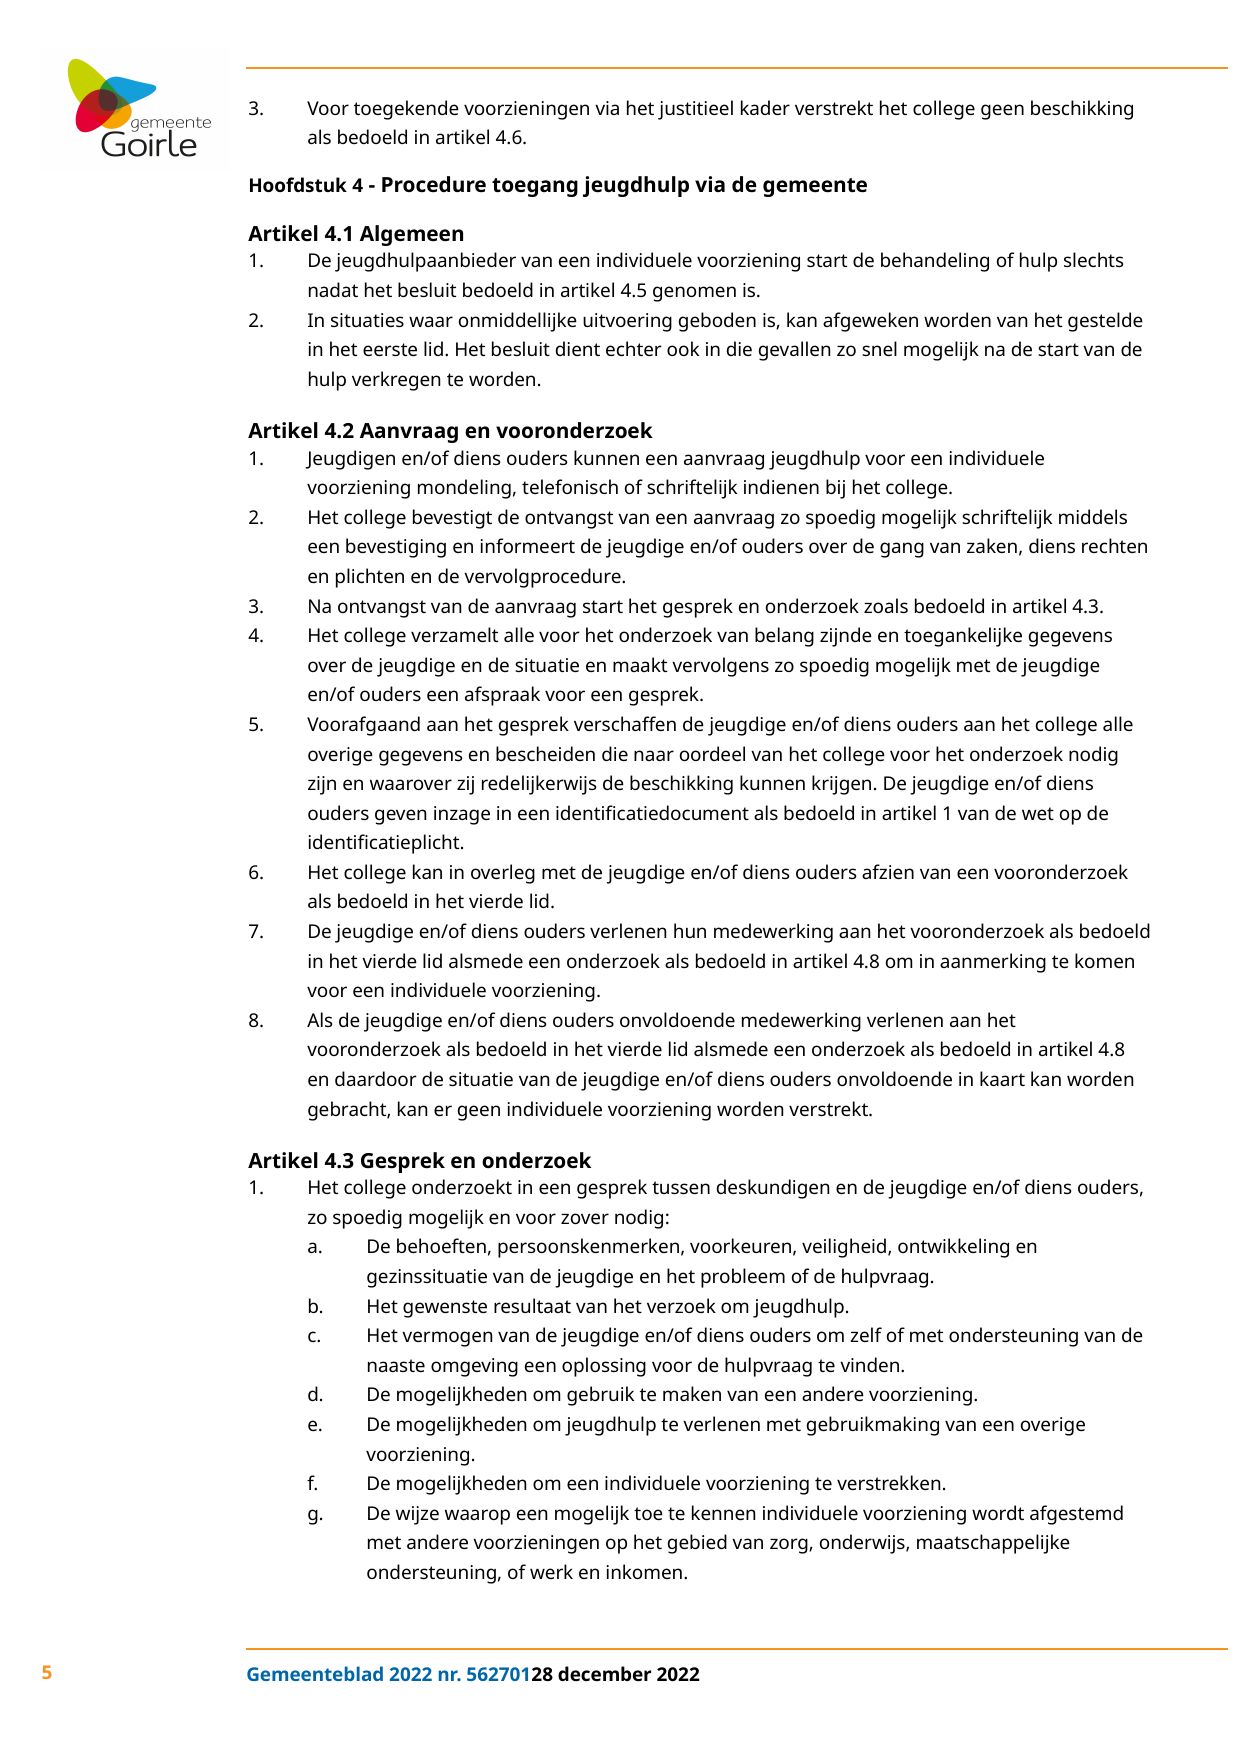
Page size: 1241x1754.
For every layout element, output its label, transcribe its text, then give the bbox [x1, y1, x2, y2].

list De mogelijkheden om een individuele voorziening te verstrekken. [307, 1470, 1152, 1496]
list De behoeften, persoonskenmerken, voorkeuren, veiligheid, ontwikkeling en gezinssituatie van de jeugdige en het probleem of de hulpvraag. [307, 1234, 1152, 1289]
picture [41, 47, 231, 172]
list De mogelijkheden om gebruik te maken van een andere voorziening. [307, 1382, 1152, 1407]
list Het college verzamelt alle voor het onderzoek van belang zijnde en toegankelijke gegevens over de jeugdige en de situatie en maakt vervolgens zo spoedig mogelijk met de jeugdige en/of ouders een afspraak voor een gesprek. [248, 622, 1152, 707]
text Artikel 4.1 Algemeen [248, 219, 1152, 248]
list Voor toegekende voorzieningen via het justitieel kader verstrekt het college geen beschikking als bedoeld in artikel 4.6. [248, 95, 1152, 150]
list Het gewenste resultaat van het verzoek om jeugdhulp. [307, 1293, 1152, 1319]
list Het vermogen van de jeugdige en/of diens ouders om zelf of met ondersteuning van de naaste omgeving een oplossing voor de hulpvraag te vinden. [307, 1322, 1152, 1378]
list Het college kan in overleg met de jeugdige en/of diens ouders afzien van een vooronderzoek als bedoeld in het vierde lid. [248, 859, 1152, 914]
text Hoofdstuk 4 - Procedure toegang jeugdhulp via de gemeente [248, 170, 1152, 198]
text Artikel 4.3 Gesprek en onderzoek [248, 1146, 1152, 1174]
list Het college bevestigt de ontvangst van een aanvraag zo spoedig mogelijk schriftelijk middels een bevestiging en informeert de jeugdige en/of ouders over de gang van zaken, diens rechten en plichten en de vervolgprocedure. [248, 504, 1152, 589]
list De wijze waarop een mogelijk toe te kennen individuele voorziening wordt afgestemd met andere voorzieningen op het gebied van zorg, onderwijs, maatschappelijke ondersteuning, of werk en inkomen. [307, 1500, 1152, 1585]
list Voorafgaand aan het gesprek verschaffen de jeugdige en/of diens ouders aan het college alle overige gegevens en bescheiden die naar oordeel van het college voor het onderzoek nodig zijn en waarover zij redelijkerwijs de beschikking kunnen krijgen. De jeugdige en/of diens ouders geven inzage in een identificatiedocument als bedoeld in artikel 1 van de wet op de identificatieplicht. [248, 711, 1152, 855]
list Jeugdigen en/of diens ouders kunnen een aanvraag jeugdhulp voor een individuele voorziening mondeling, telefonisch of schriftelijk indienen bij het college. [248, 445, 1152, 500]
list De mogelijkheden om jeugdhulp te verlenen met gebruikmaking van een overige voorziening. [307, 1411, 1152, 1467]
list De jeugdige en/of diens ouders verlenen hun medewerking aan het vooronderzoek als bedoeld in het vierde lid alsmede een onderzoek als bedoeld in artikel 4.8 om in aanmerking te komen voor een individuele voorziening. [248, 918, 1152, 1003]
list In situaties waar onmiddellijke uitvoering geboden is, kan afgeweken worden van het gestelde in het eerste lid. Het besluit dient echter ook in die gevallen zo snel mogelijk na de start van de hulp verkregen te worden. [248, 307, 1152, 392]
list De jeugdhulpaanbieder van een individuele voorziening start de behandeling of hulp slechts nadat het besluit bedoeld in artikel 4.5 genomen is. [248, 248, 1152, 303]
list Het college onderzoekt in een gesprek tussen deskundigen en de jeugdige en/of diens ouders, zo spoedig mogelijk en voor zover nodig: [248, 1174, 1152, 1230]
list Als de jeugdige en/of diens ouders onvoldoende medewerking verlenen aan het vooronderzoek als bedoeld in het vierde lid alsmede een onderzoek als bedoeld in artikel 4.8 en daardoor de situatie van de jeugdige en/of diens ouders onvoldoende in kaart kan worden gebracht, kan er geen individuele voorziening worden verstrekt. [248, 1007, 1152, 1121]
list Na ontvangst van de aanvraag start het gesprek en onderzoek zoals bedoeld in artikel 4.3. [248, 593, 1152, 618]
text Artikel 4.2 Aanvraag en vooronderzoek [248, 416, 1152, 445]
